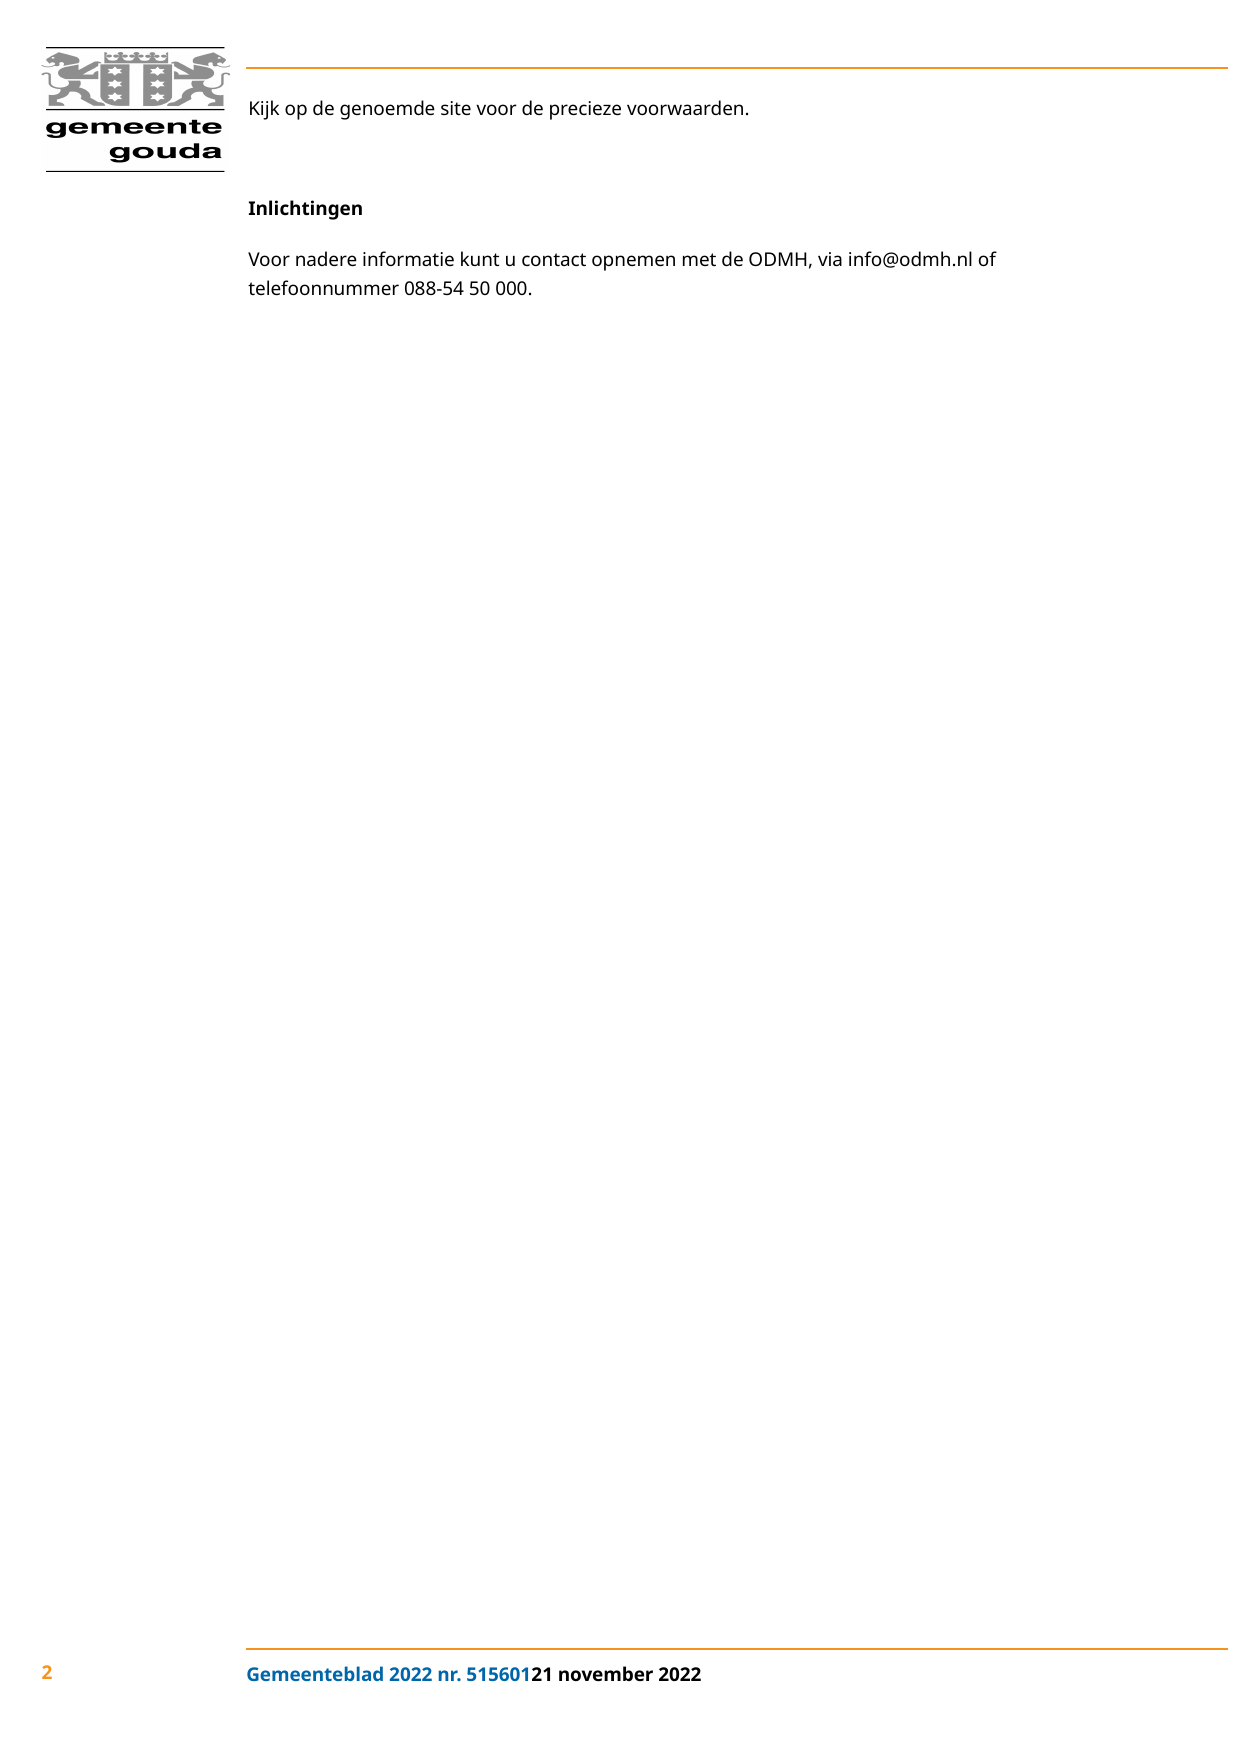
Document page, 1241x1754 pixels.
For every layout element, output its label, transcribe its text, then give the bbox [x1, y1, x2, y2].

picture [41, 47, 231, 172]
text Voor nadere informatie kunt u contact opnemen met de ODMH, via info@odmh.nl of telefoonnummer 088-54 50 000. [248, 246, 1152, 301]
text Kijk op de genoemde site voor de precieze voorwaarden. [248, 95, 1152, 121]
text Inlichtingen [248, 196, 1152, 221]
